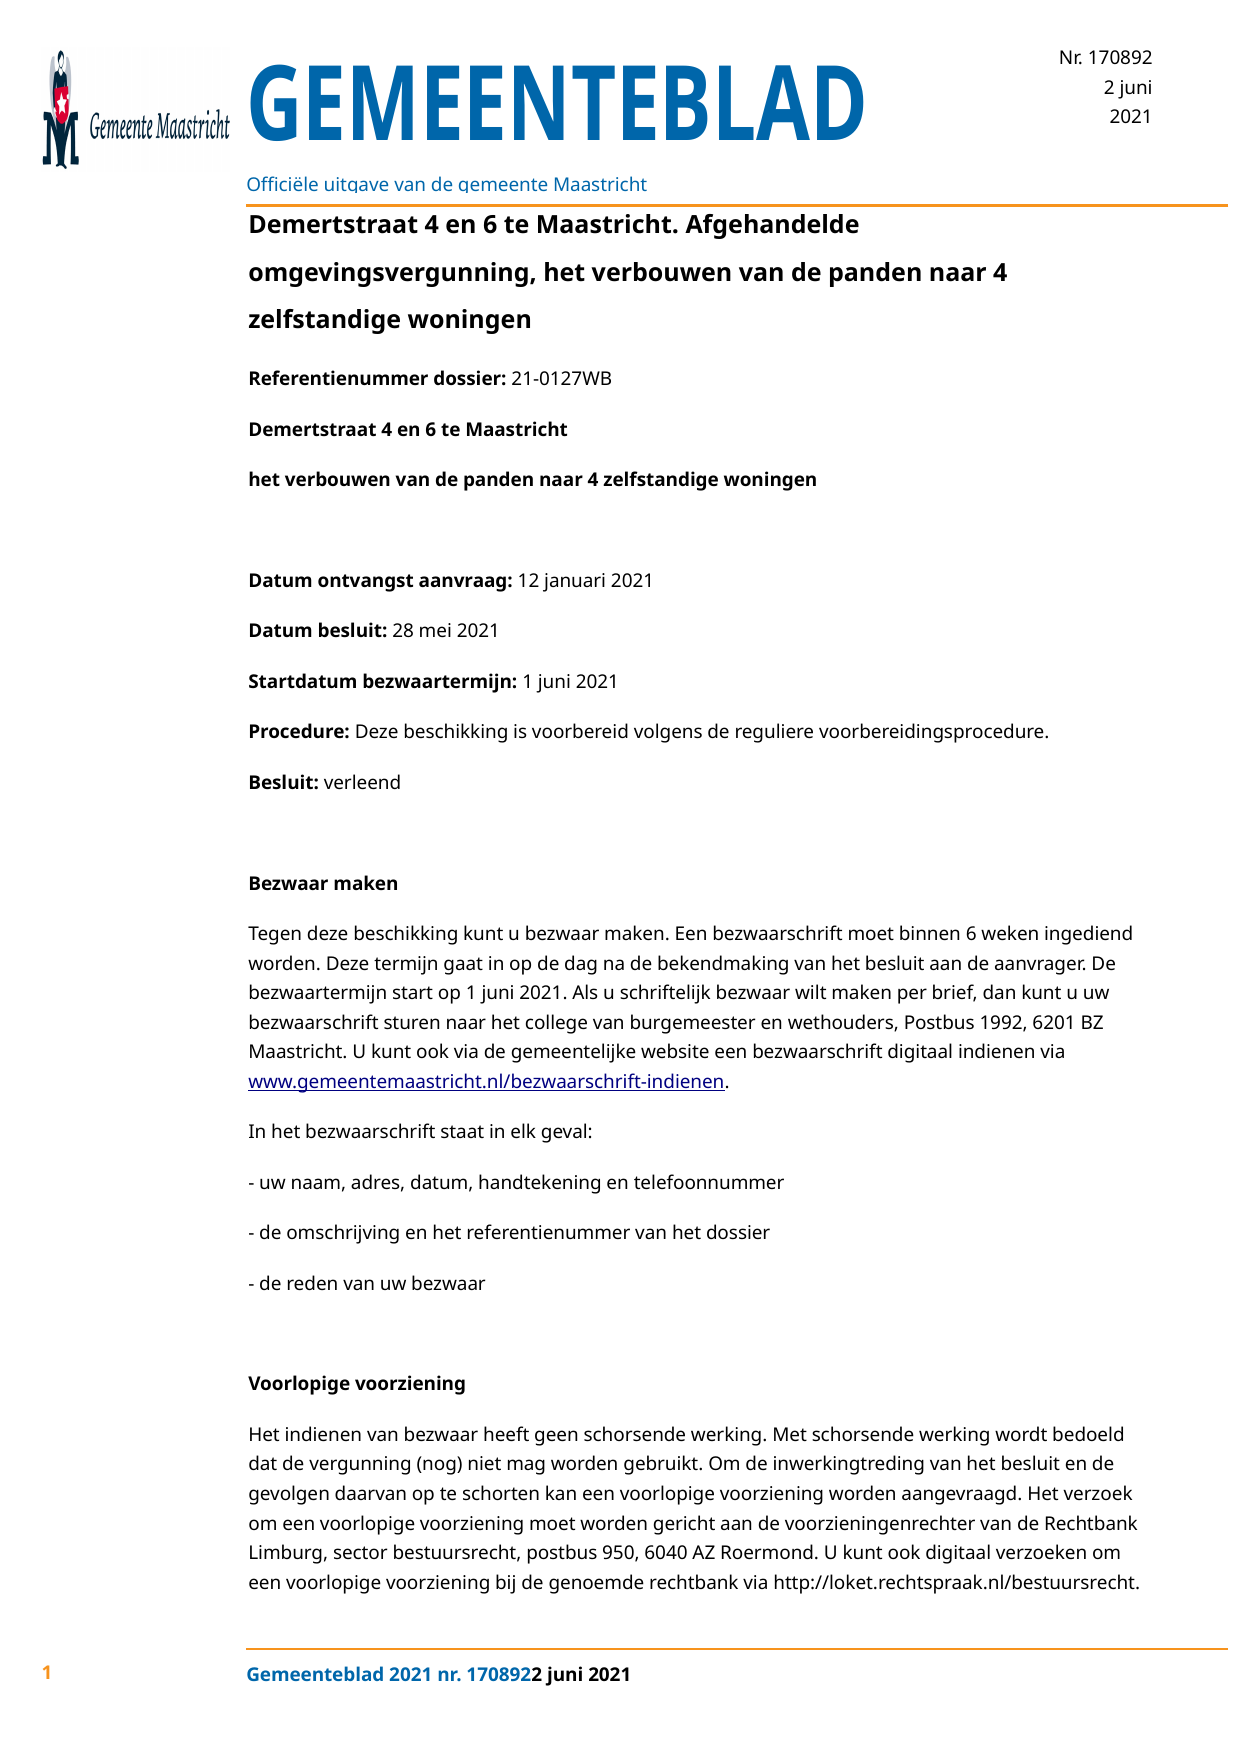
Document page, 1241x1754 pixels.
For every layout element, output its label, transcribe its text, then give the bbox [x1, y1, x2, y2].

text - de reden van uw bezwaar [248, 1270, 1152, 1295]
text Referentienummer dossier: 21-0127WB [248, 366, 1152, 391]
text In het bezwaarschrift staat in elk geval: [248, 1118, 1152, 1144]
text Besluit: verleend [248, 769, 1152, 794]
text - de omschrijving en het referentienummer van het dossier [248, 1219, 1152, 1245]
text Voorlopige voorziening [248, 1371, 1152, 1396]
text Demertstraat 4 en 6 te Maastricht [248, 416, 1152, 442]
text het verbouwen van de panden naar 4 zelfstandige woningen [248, 466, 1152, 492]
text Startdatum bezwaartermijn: 1 juni 2021 [248, 668, 1152, 694]
text Datum besluit: 28 mei 2021 [248, 618, 1152, 643]
text Tegen deze beschikking kunt u bezwaar maken. Een bezwaarschrift moet binnen 6 weken ingediend worden. Deze termijn gaat in op de dag na de bekendmaking van het besluit aan de aanvrager. De bezwaartermijn start op 1 juni 2021. Als u schriftelijk bezwaar wilt maken per brief, dan kunt u uw bezwaarschrift sturen naar het college van burgemeester en wethouders, Postbus 1992, 6201 BZ Maastricht. U kunt ook via de gemeentelijke website een bezwaarschrift digitaal indienen via www.gemeentemaastricht.nl/bezwaarschrift-indienen. [248, 920, 1152, 1094]
text - uw naam, adres, datum, handtekening en telefoonnummer [248, 1169, 1152, 1194]
text Procedure: Deze beschikking is voorbereid volgens de reguliere voorbereidingsprocedure. [248, 718, 1152, 744]
text Demertstraat 4 en 6 te Maastricht. Afgehandelde omgevingsvergunning, het verbouwen van de panden naar 4 zelfstandige woningen [248, 207, 1152, 336]
text Datum ontvangst aanvraag: 12 januari 2021 [248, 567, 1152, 593]
text Het indienen van bezwaar heeft geen schorsende werking. Met schorsende werking wordt bedoeld dat de vergunning (nog) niet mag worden gebruikt. Om de inwerkingtreding van het besluit en de gevolgen daarvan op te schorten kan een voorlopige voorziening worden aangevraagd. Het verzoek om een voorlopige voorziening moet worden gericht aan de voorzieningenrechter van de Rechtbank Limburg, sector bestuursrecht, postbus 950, 6040 AZ Roermond. U kunt ook digitaal verzoeken om een voorlopige voorziening bij de genoemde rechtbank via http://loket.rechtspraak.nl/bestuursrecht. [248, 1421, 1152, 1594]
picture [41, 47, 231, 172]
text Bezwaar maken [248, 870, 1152, 895]
